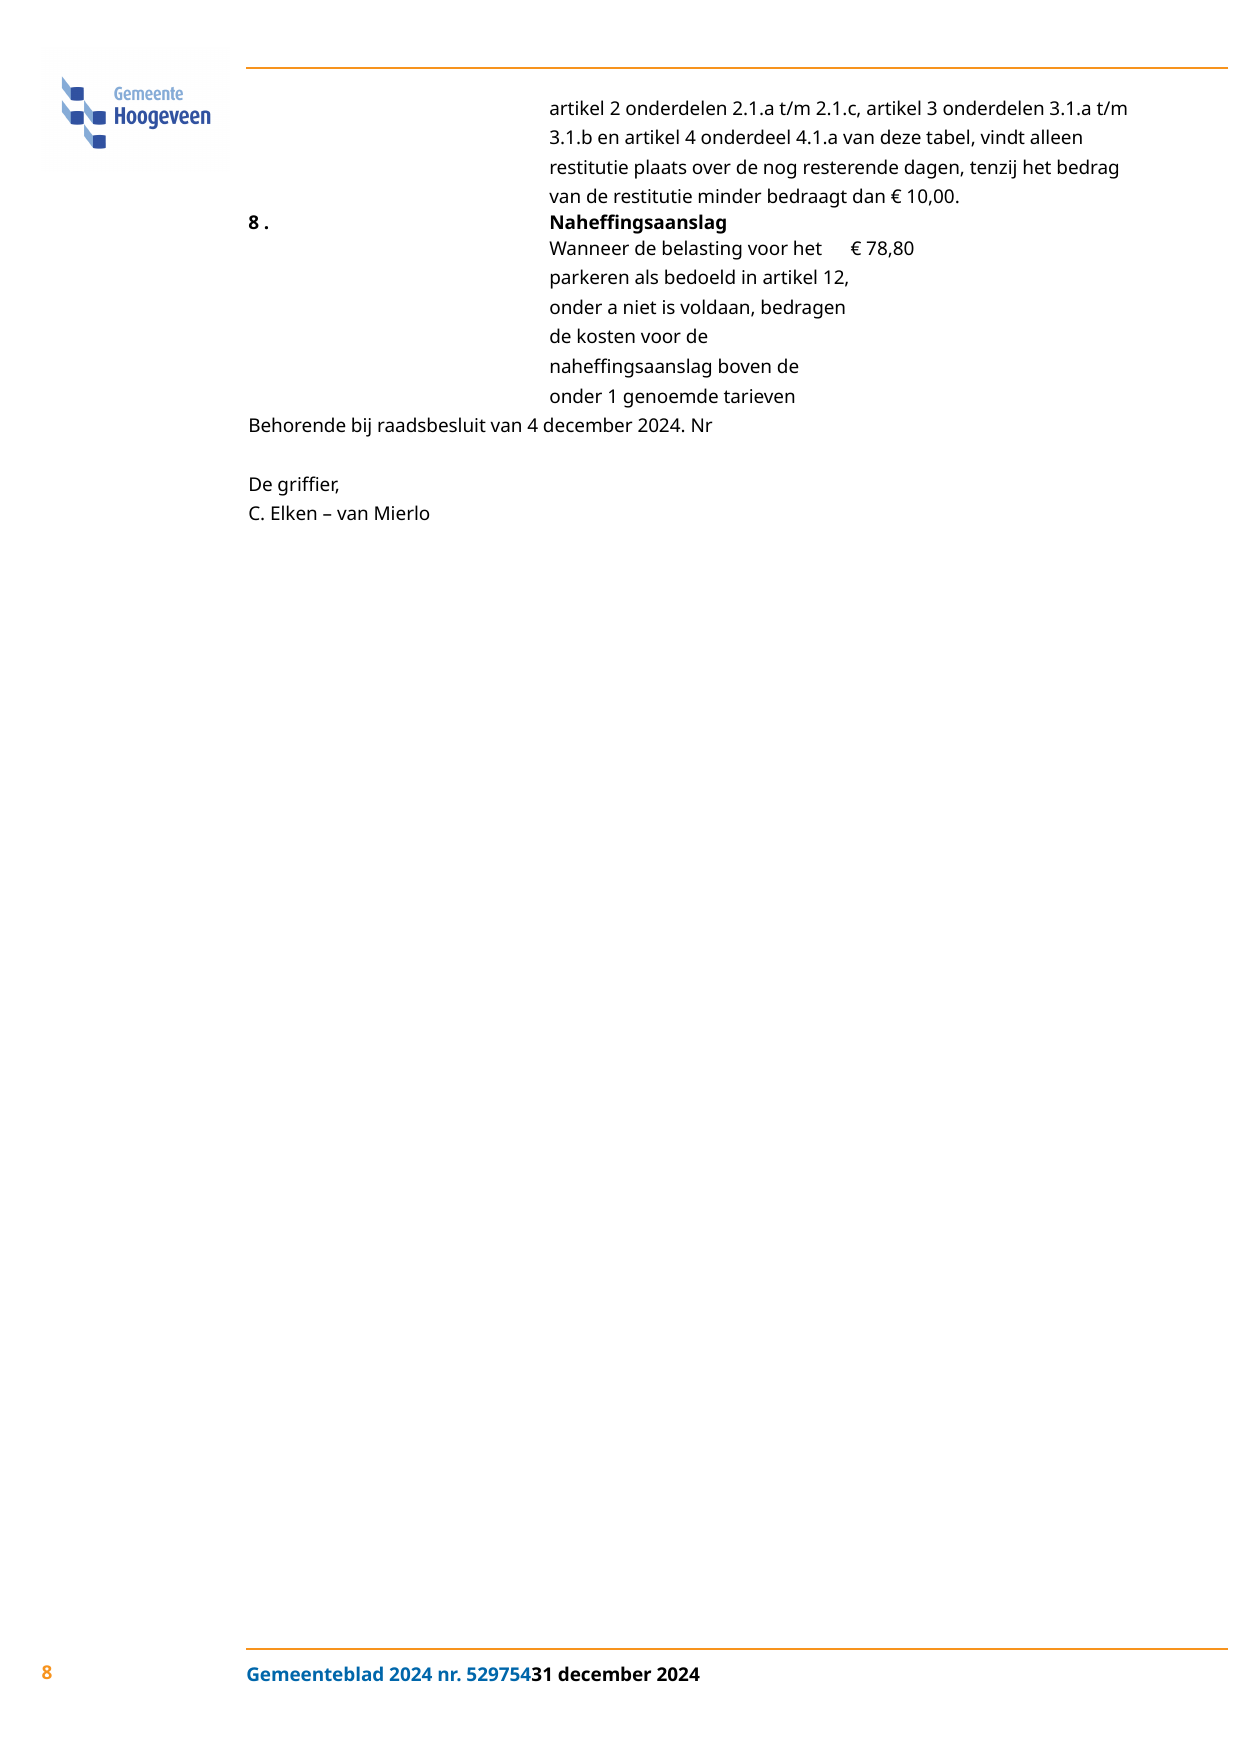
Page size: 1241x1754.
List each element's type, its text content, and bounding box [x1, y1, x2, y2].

table_cell 8 . [248, 209, 549, 235]
text Behorende bij raadsbesluit van 4 december 2024. Nr [248, 412, 1152, 438]
text C. Elken – van Mierlo [248, 501, 1152, 526]
text De griffier, [248, 471, 1152, 497]
table_cell [248, 235, 549, 409]
table_cell [248, 95, 549, 209]
table_cell € 78,80 [850, 235, 1152, 409]
picture [41, 47, 231, 172]
table_cell artikel 2 onderdelen 2.1.a t/m 2.1.c, artikel 3 onderdelen 3.1.a t/m 3.1.b en artikel 4 onderdeel 4.1.a van deze tabel, vindt alleen restitutie plaats over de nog resterende dagen, tenzij het bedrag van de restitutie minder bedraagt dan € 10,00. [549, 95, 1152, 209]
table_cell Naheffingsaanslag [549, 209, 1152, 235]
table_cell Wanneer de belasting voor het parkeren als bedoeld in artikel 12, onder a niet is voldaan, bedragen de kosten voor de naheffingsaanslag boven de onder 1 genoemde tarieven [549, 235, 850, 409]
